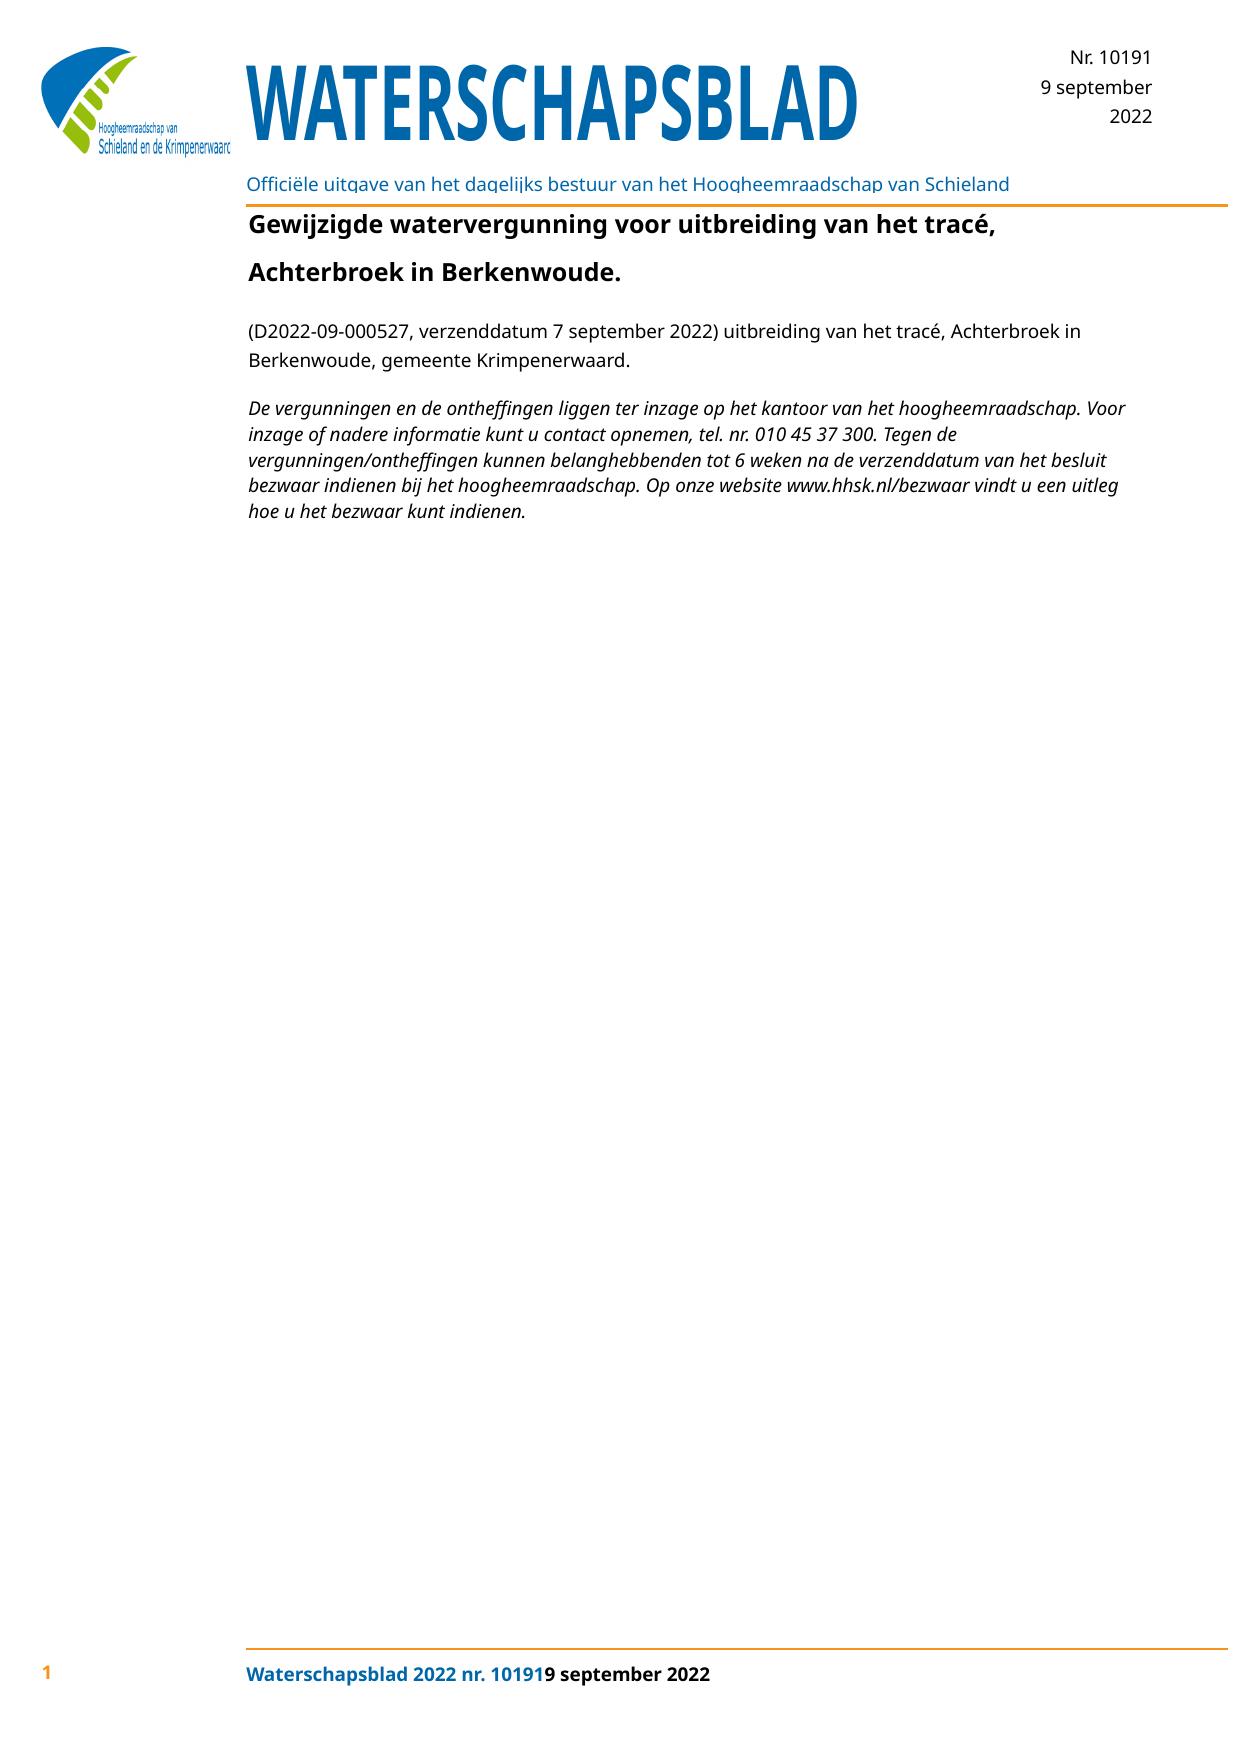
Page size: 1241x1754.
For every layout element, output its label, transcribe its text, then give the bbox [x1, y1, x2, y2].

picture [41, 47, 231, 172]
text Gewijzigde watervergunning voor uitbreiding van het tracé, Achterbroek in Berkenwoude. [248, 207, 1152, 288]
text De vergunningen en de ontheffingen liggen ter inzage op het kantoor van het hoogheemraadschap. Voor inzage of nadere informatie kunt u contact opnemen, tel. nr. 010 45 37 300. Tegen de vergunningen/ontheffingen kunnen belanghebbenden tot 6 weken na de verzenddatum van het besluit bezwaar indienen bij het hoogheemraadschap. Op onze website www.hhsk.nl/bezwaar vindt u een uitleg hoe u het bezwaar kunt indienen. [248, 395, 1152, 524]
text (D2022-09-000527, verzenddatum 7 september 2022) uitbreiding van het tracé, Achterbroek in Berkenwoude, gemeente Krimpenerwaard. [248, 318, 1152, 373]
